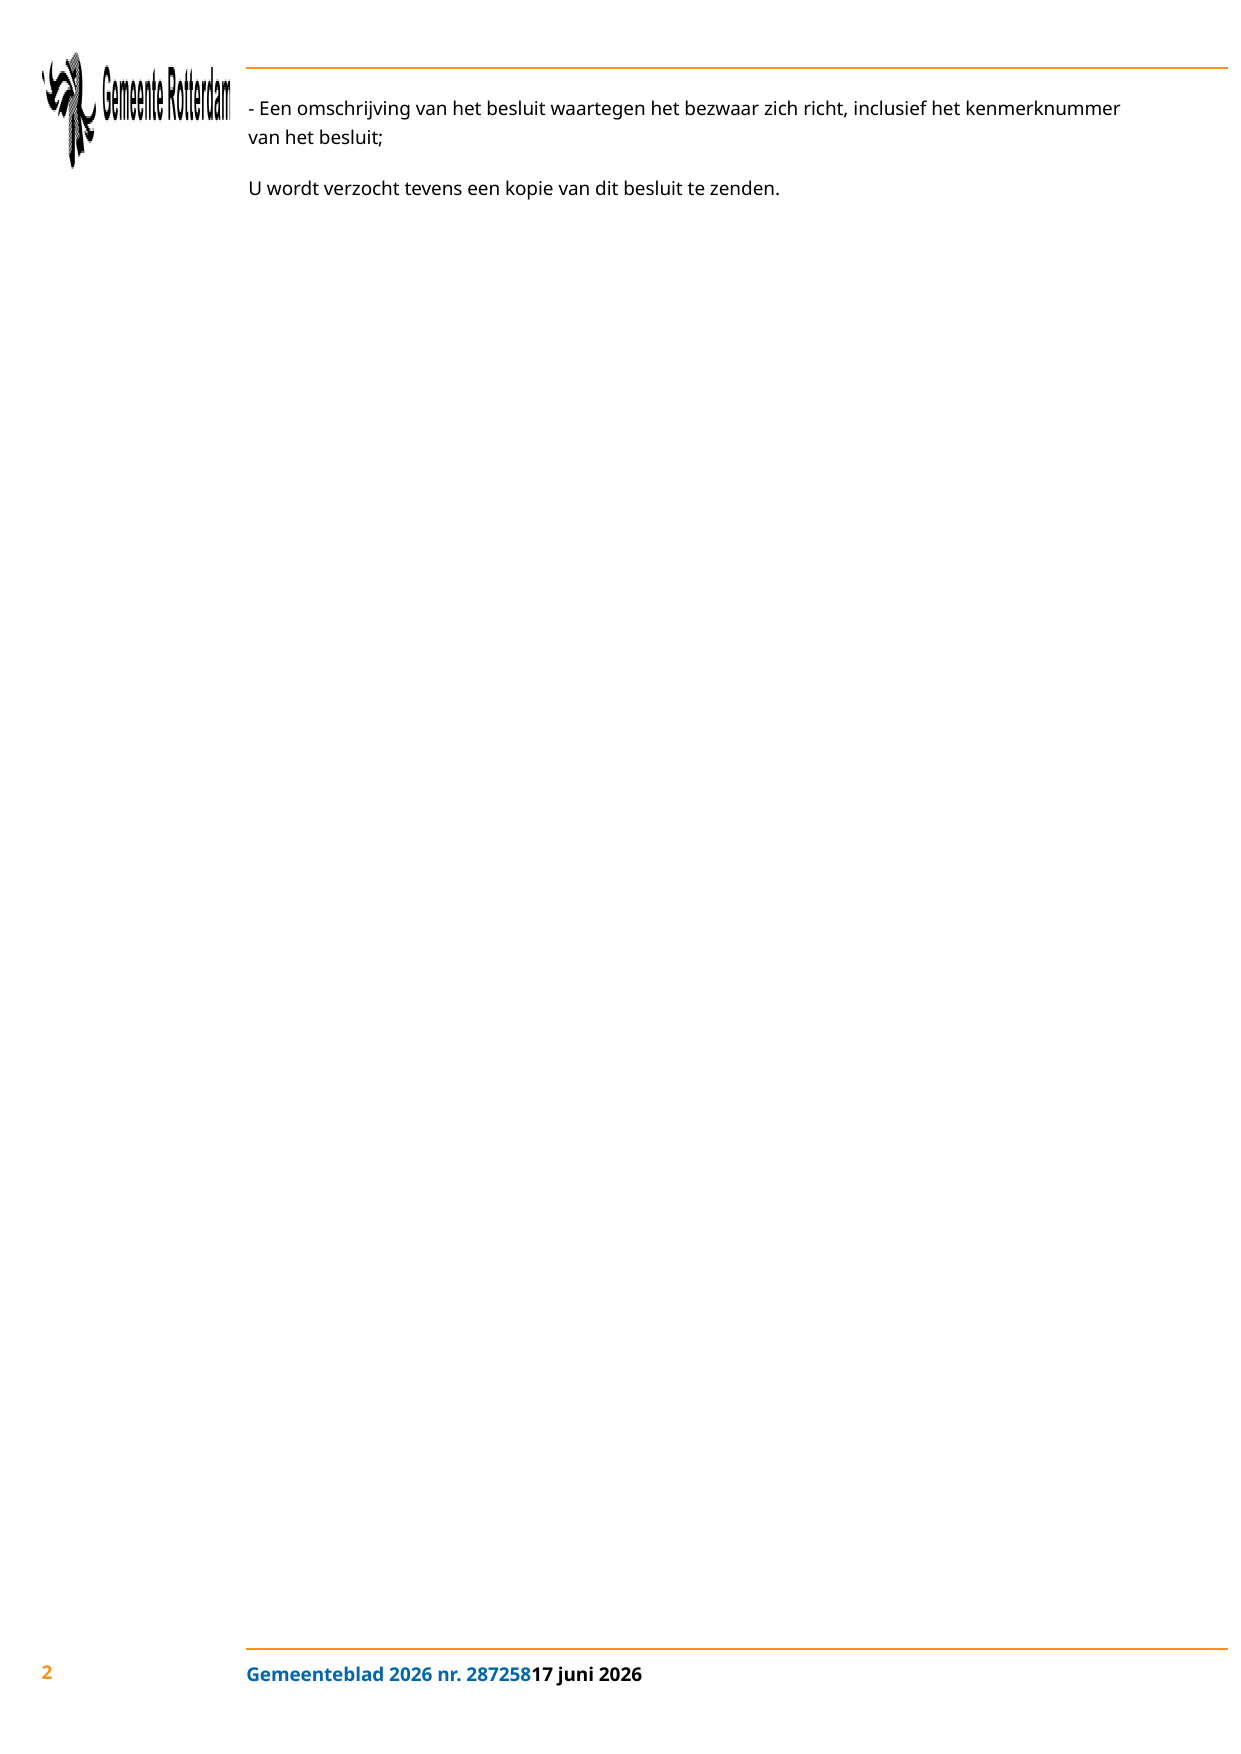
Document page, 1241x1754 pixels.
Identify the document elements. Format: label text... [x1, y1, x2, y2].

text U wordt verzocht tevens een kopie van dit besluit te zenden. [248, 175, 1152, 201]
text - Een omschrijving van het besluit waartegen het bezwaar zich richt, inclusief het kenmerknummer van het besluit; [248, 95, 1152, 150]
picture [41, 47, 231, 172]
